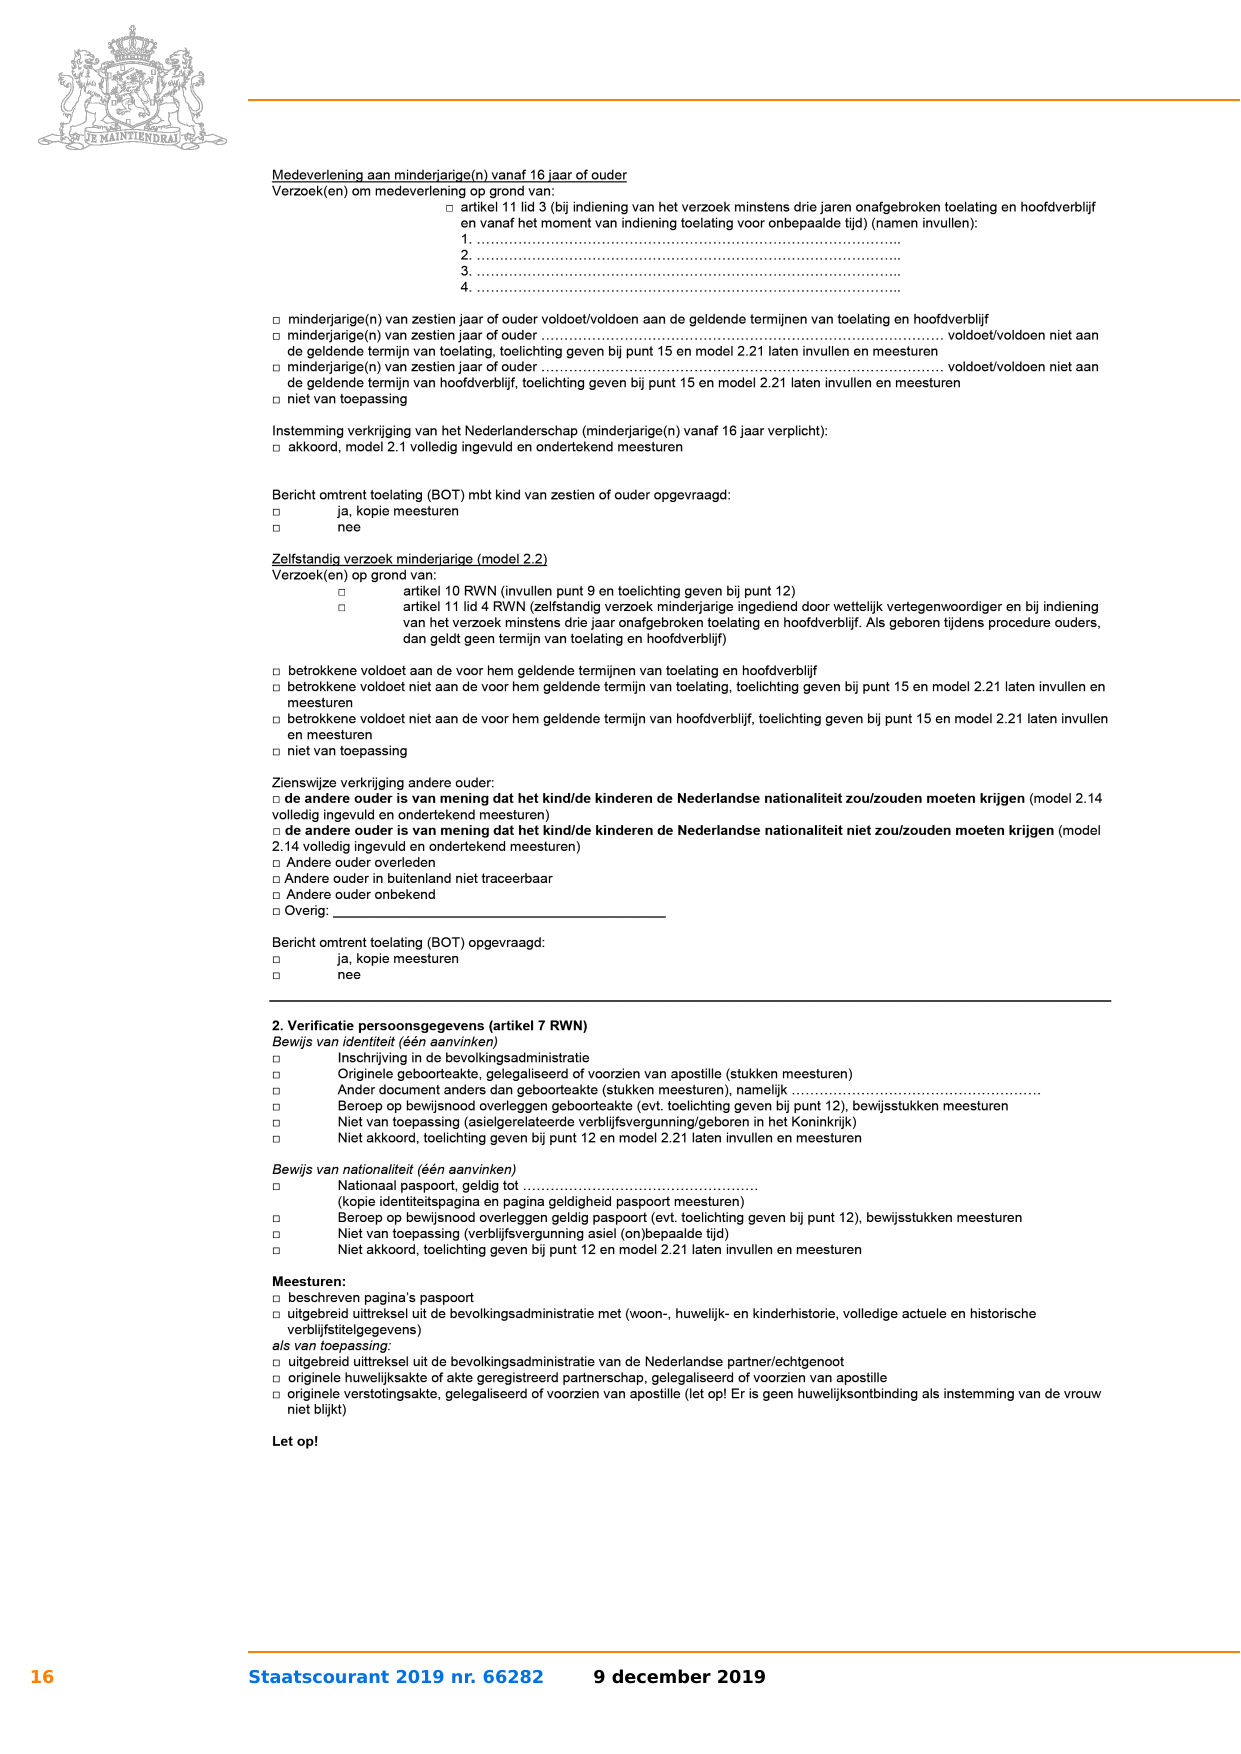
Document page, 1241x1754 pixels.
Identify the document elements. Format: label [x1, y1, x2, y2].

picture [248, 151, 1134, 1481]
picture [38, 25, 227, 150]
